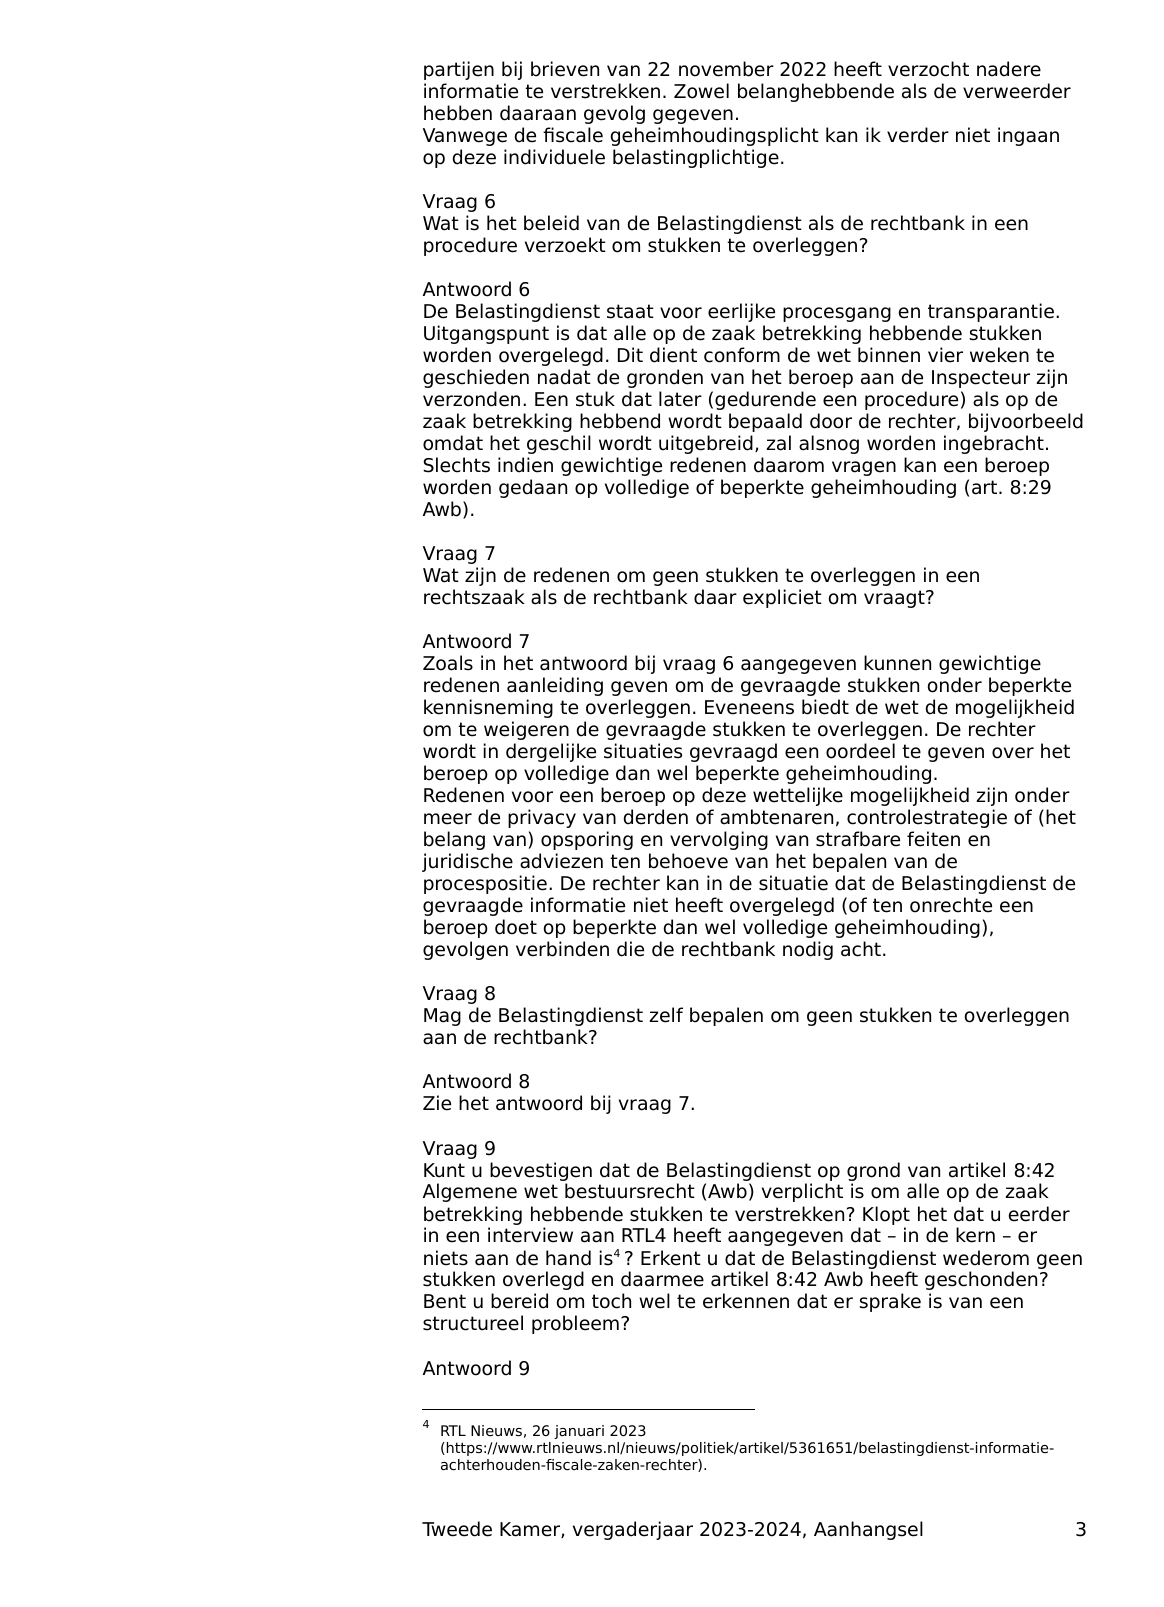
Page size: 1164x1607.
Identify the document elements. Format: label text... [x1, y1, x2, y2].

text Kunt u bevestigen dat de Belastingdienst op grond van artikel 8:42 Algemene wet bestuursrecht (Awb) verplicht is om alle op de zaak betrekking hebbende stukken te verstrekken? Klopt het dat u eerder in een interview aan RTL4 heeft aangegeven dat – in de kern – er niets aan de hand is? Erkent u dat de Belastingdienst wederom geen stukken overlegd en daarmee artikel 8:42 Awb heeft geschonden? Bent u bereid om toch wel te erkennen dat er sprake is van een structureel probleem? [422, 1159, 1087, 1335]
text Wat is het beleid van de Belastingdienst als de rechtbank in een procedure verzoekt om stukken te overleggen? [422, 213, 1087, 257]
text De Belastingdienst staat voor eerlijke procesgang en transparantie. Uitgangspunt is dat alle op de zaak betrekking hebbende stukken worden overgelegd. Dit dient conform de wet binnen vier weken te geschieden nadat de gronden van het beroep aan de Inspecteur zijn verzonden. Een stuk dat later (gedurende een procedure) als op de zaak betrekking hebbend wordt bepaald door de rechter, bijvoorbeeld omdat het geschil wordt uitgebreid, zal alsnog worden ingebracht. Slechts indien gewichtige redenen daarom vragen kan een beroep worden gedaan op volledige of beperkte geheimhouding (art. 8:29 Awb). [422, 301, 1087, 521]
text Antwoord 9 [422, 1357, 1087, 1379]
text Antwoord 8 [422, 1071, 1087, 1093]
text Zoals in het antwoord bij vraag 6 aangegeven kunnen gewichtige redenen aanleiding geven om de gevraagde stukken onder beperkte kennisneming te overleggen. Eveneens biedt de wet de mogelijkheid om te weigeren de gevraagde stukken te overleggen. De rechter wordt in dergelijke situaties gevraagd een oordeel te geven over het beroep op volledige dan wel beperkte geheimhouding. [422, 653, 1087, 785]
text Vraag 8 [422, 983, 1087, 1005]
text Vraag 7 [422, 543, 1087, 565]
text Zie het antwoord bij vraag 7. [422, 1093, 1087, 1115]
text partijen bij brieven van 22 november 2022 heeft verzocht nadere informatie te verstrekken. Zowel belanghebbende als de verweerder hebben daaraan gevolg gegeven. [422, 59, 1087, 125]
text Vraag 9 [422, 1137, 1087, 1159]
text Antwoord 6 [422, 279, 1087, 301]
text Mag de Belastingdienst zelf bepalen om geen stukken te overleggen aan de rechtbank? [422, 1005, 1087, 1049]
text Redenen voor een beroep op deze wettelijke mogelijkheid zijn onder meer de privacy van derden of ambtenaren, controlestrategie of (het belang van) opsporing en vervolging van strafbare feiten en juridische adviezen ten behoeve van het bepalen van de procespositie. De rechter kan in de situatie dat de Belastingdienst de gevraagde informatie niet heeft overgelegd (of ten onrechte een beroep doet op beperkte dan wel volledige geheimhouding), gevolgen verbinden die de rechtbank nodig acht. [422, 785, 1087, 961]
text RTL Nieuws, 26 januari 2023 (https://www.rtlnieuws.nl/nieuws/politiek/artikel/5361651/belastingdienst-informatie-achterhouden-fiscale-zaken-rechter). [422, 1418, 1087, 1474]
text Antwoord 7 [422, 631, 1087, 653]
text Wat zijn de redenen om geen stukken te overleggen in een rechtszaak als de rechtbank daar expliciet om vraagt? [422, 565, 1087, 609]
text Vraag 6 [422, 191, 1087, 213]
text Vanwege de fiscale geheimhoudingsplicht kan ik verder niet ingaan op deze individuele belastingplichtige. [422, 125, 1087, 169]
